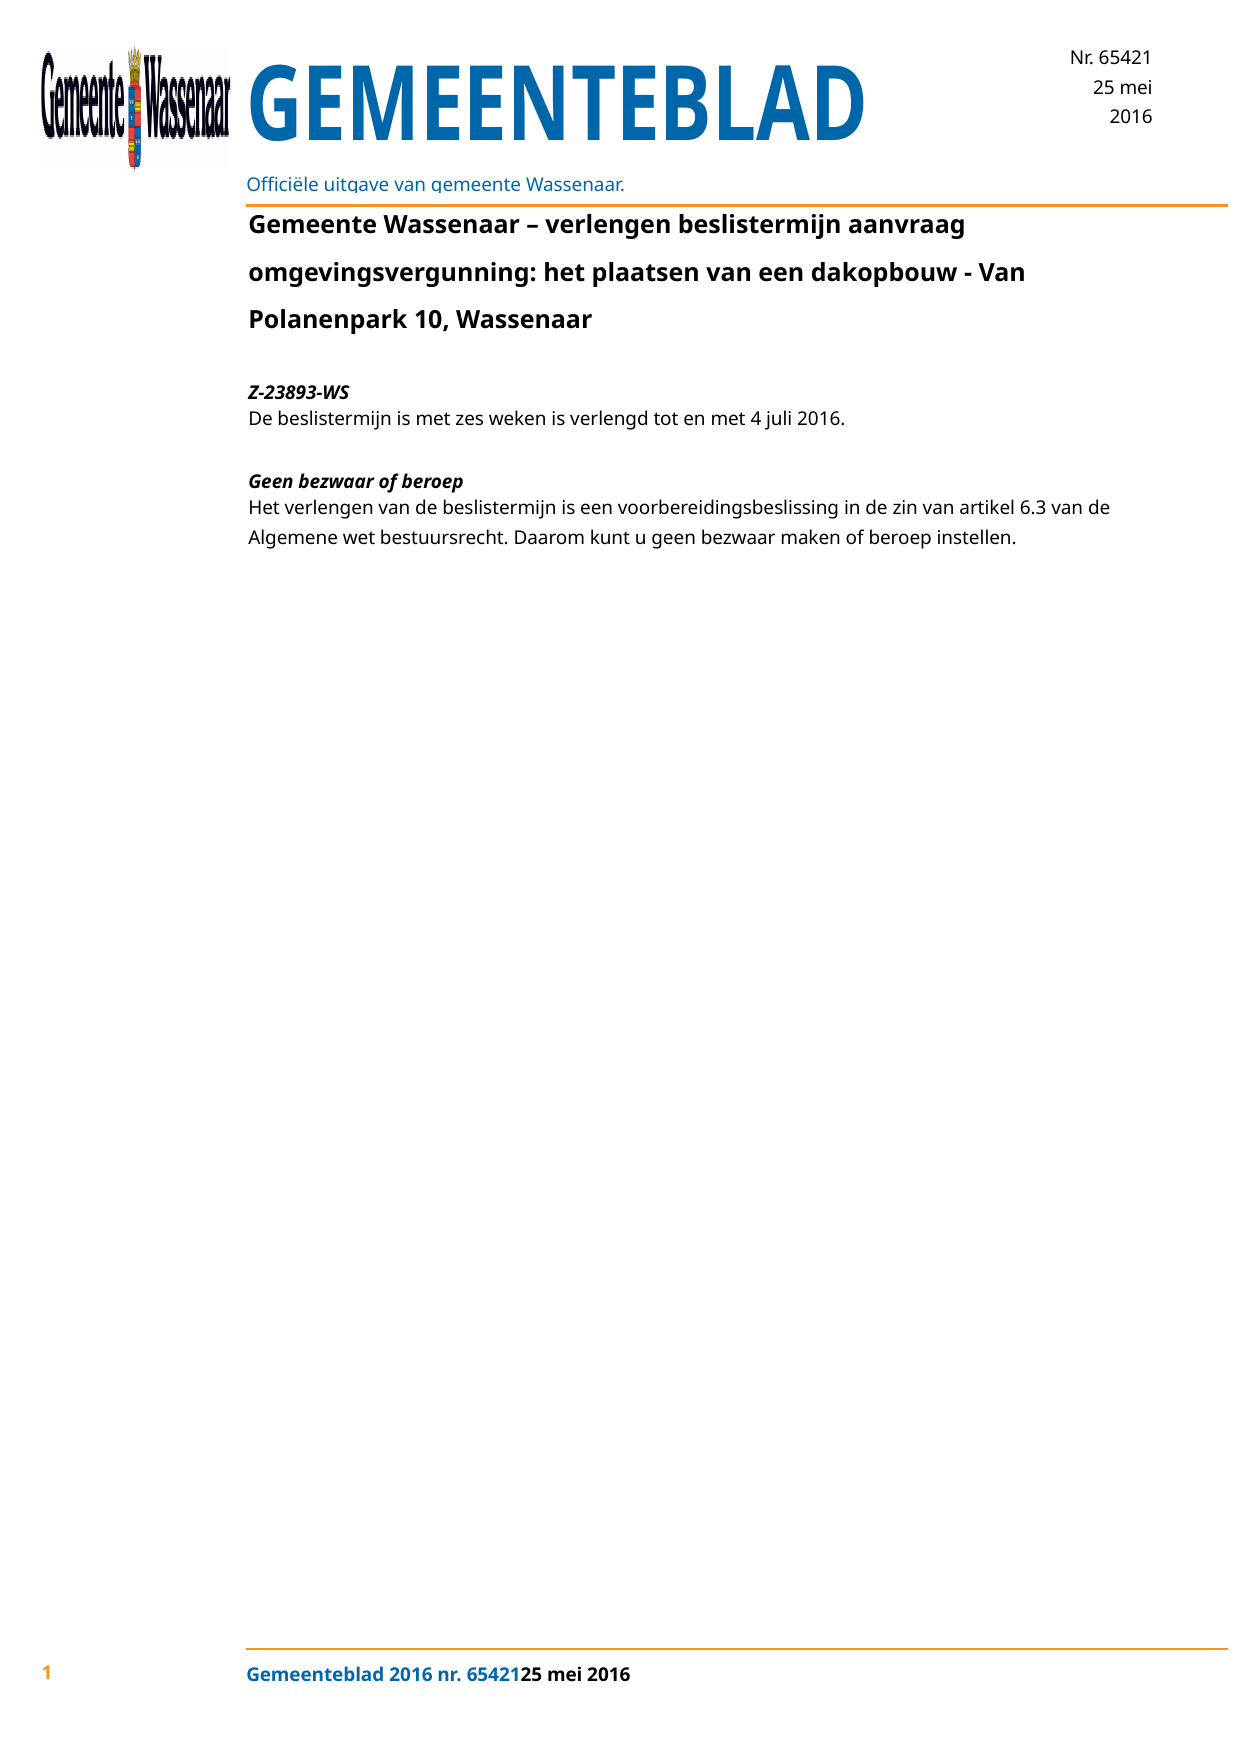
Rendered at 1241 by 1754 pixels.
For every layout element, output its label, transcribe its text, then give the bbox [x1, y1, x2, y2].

text De beslistermijn is met zes weken is verlengd tot en met 4 juli 2016. [248, 405, 1152, 431]
text Gemeente Wassenaar – verlengen beslistermijn aanvraag omgevingsvergunning: het plaatsen van een dakopbouw - Van Polanenpark 10, Wassenaar [248, 207, 1152, 336]
picture [41, 47, 231, 172]
text Geen bezwaar of beroep [248, 469, 1152, 494]
text Z-23893-WS [248, 379, 1152, 405]
text Het verlengen van de beslistermijn is een voorbereidingsbeslissing in de zin van artikel 6.3 van de Algemene wet bestuursrecht. Daarom kunt u geen bezwaar maken of beroep instellen. [248, 494, 1152, 550]
